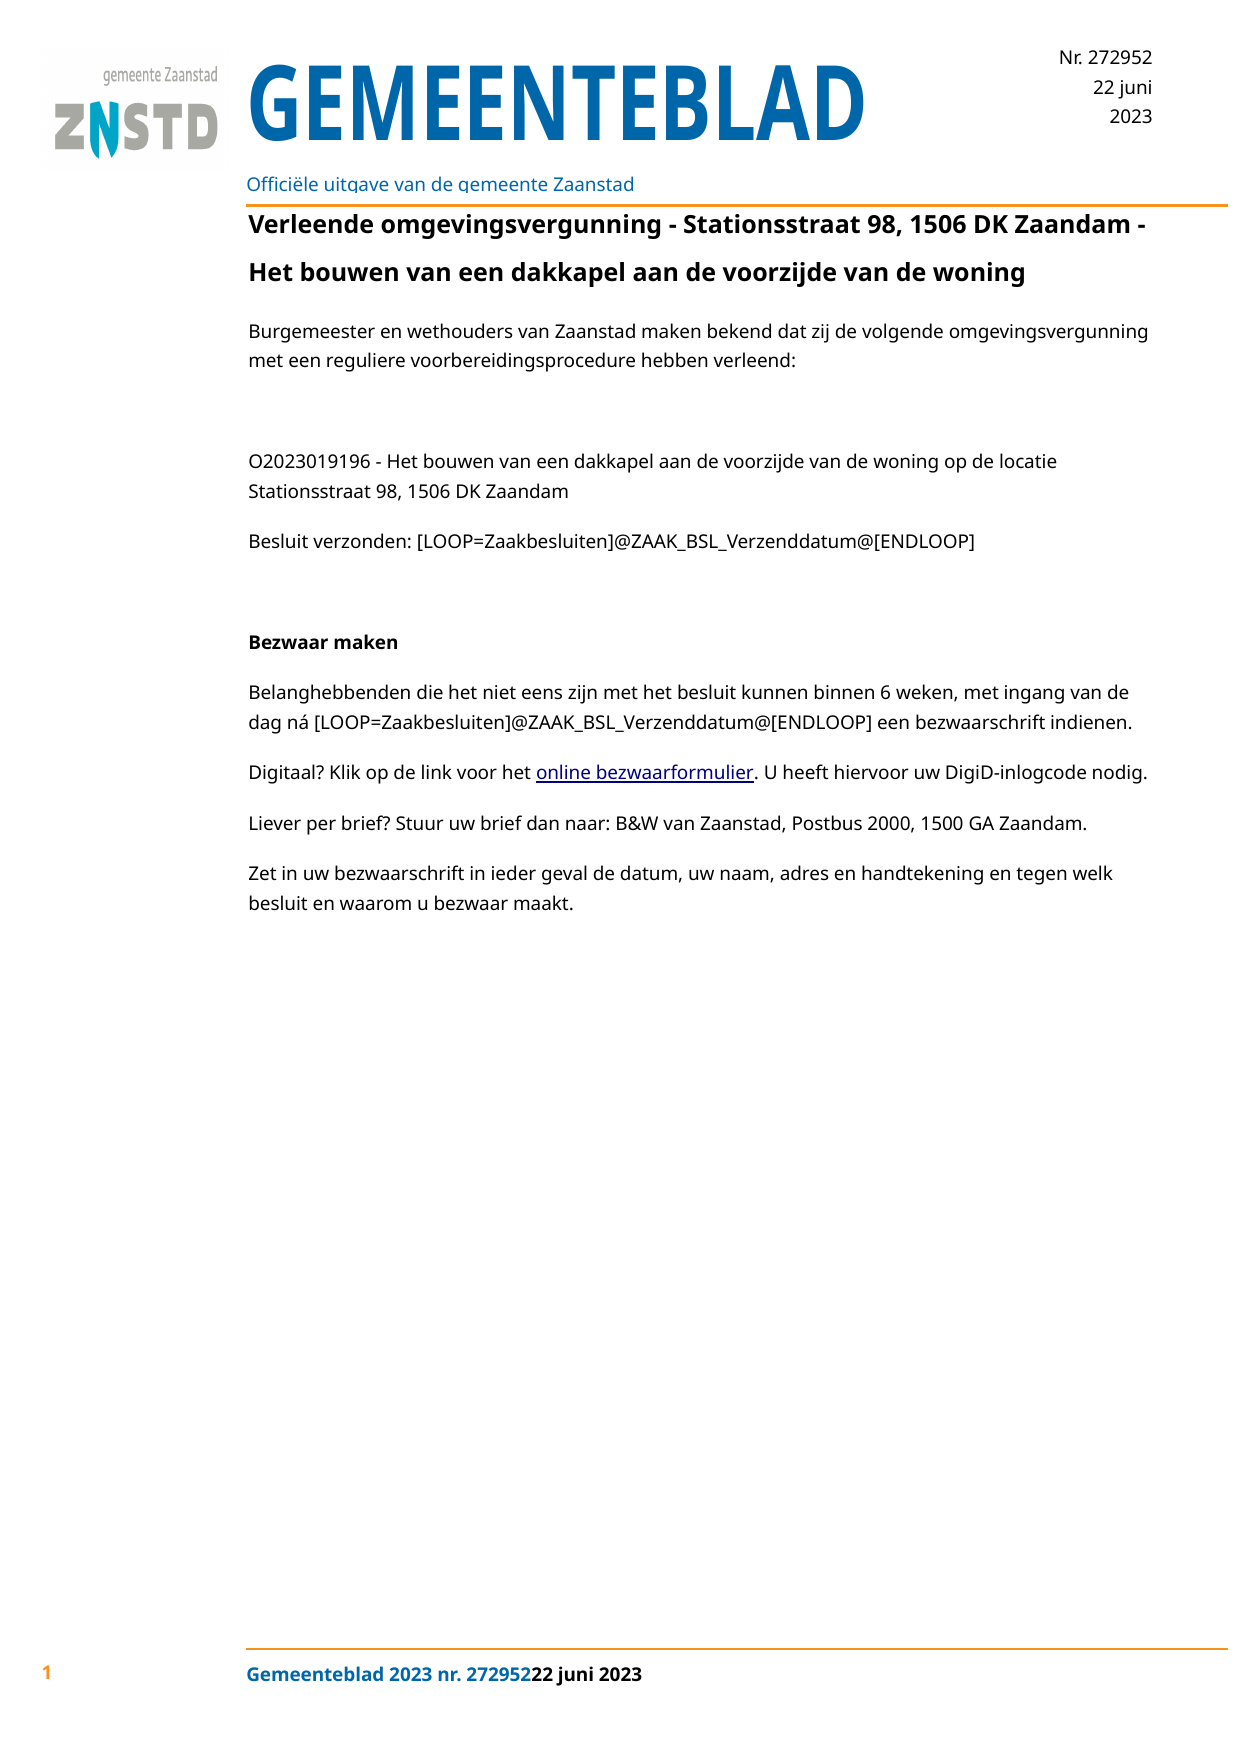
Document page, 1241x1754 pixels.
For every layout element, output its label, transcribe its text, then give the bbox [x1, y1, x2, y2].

text O2023019196 - Het bouwen van een dakkapel aan de voorzijde van de woning op de locatie Stationsstraat 98, 1506 DK Zaandam [248, 448, 1152, 504]
picture [41, 47, 231, 172]
text Besluit verzonden: [LOOP=Zaakbesluiten]@ZAAK_BSL_Verzenddatum@[ENDLOOP] [248, 528, 1152, 554]
text Bezwaar maken [248, 629, 1152, 655]
text Liever per brief? Stuur uw brief dan naar: B&W van Zaanstad, Postbus 2000, 1500 GA Zaandam. [248, 810, 1152, 836]
text Burgemeester en wethouders van Zaanstad maken bekend dat zij de volgende omgevingsvergunning met een reguliere voorbereidingsprocedure hebben verleend: [248, 318, 1152, 373]
text Belanghebbenden die het niet eens zijn met het besluit kunnen binnen 6 weken, met ingang van de dag ná [LOOP=Zaakbesluiten]@ZAAK_BSL_Verzenddatum@[ENDLOOP] een bezwaarschrift indienen. [248, 679, 1152, 735]
text Digitaal? Klik op de link voor het online bezwaarformulier. U heeft hiervoor uw DigiD-inlogcode nodig. [248, 759, 1152, 785]
text Verleende omgevingsvergunning - Stationsstraat 98, 1506 DK Zaandam - Het bouwen van een dakkapel aan de voorzijde van de woning [248, 207, 1152, 288]
text Zet in uw bezwaarschrift in ieder geval de datum, uw naam, adres en handtekening en tegen welk besluit en waarom u bezwaar maakt. [248, 860, 1152, 916]
